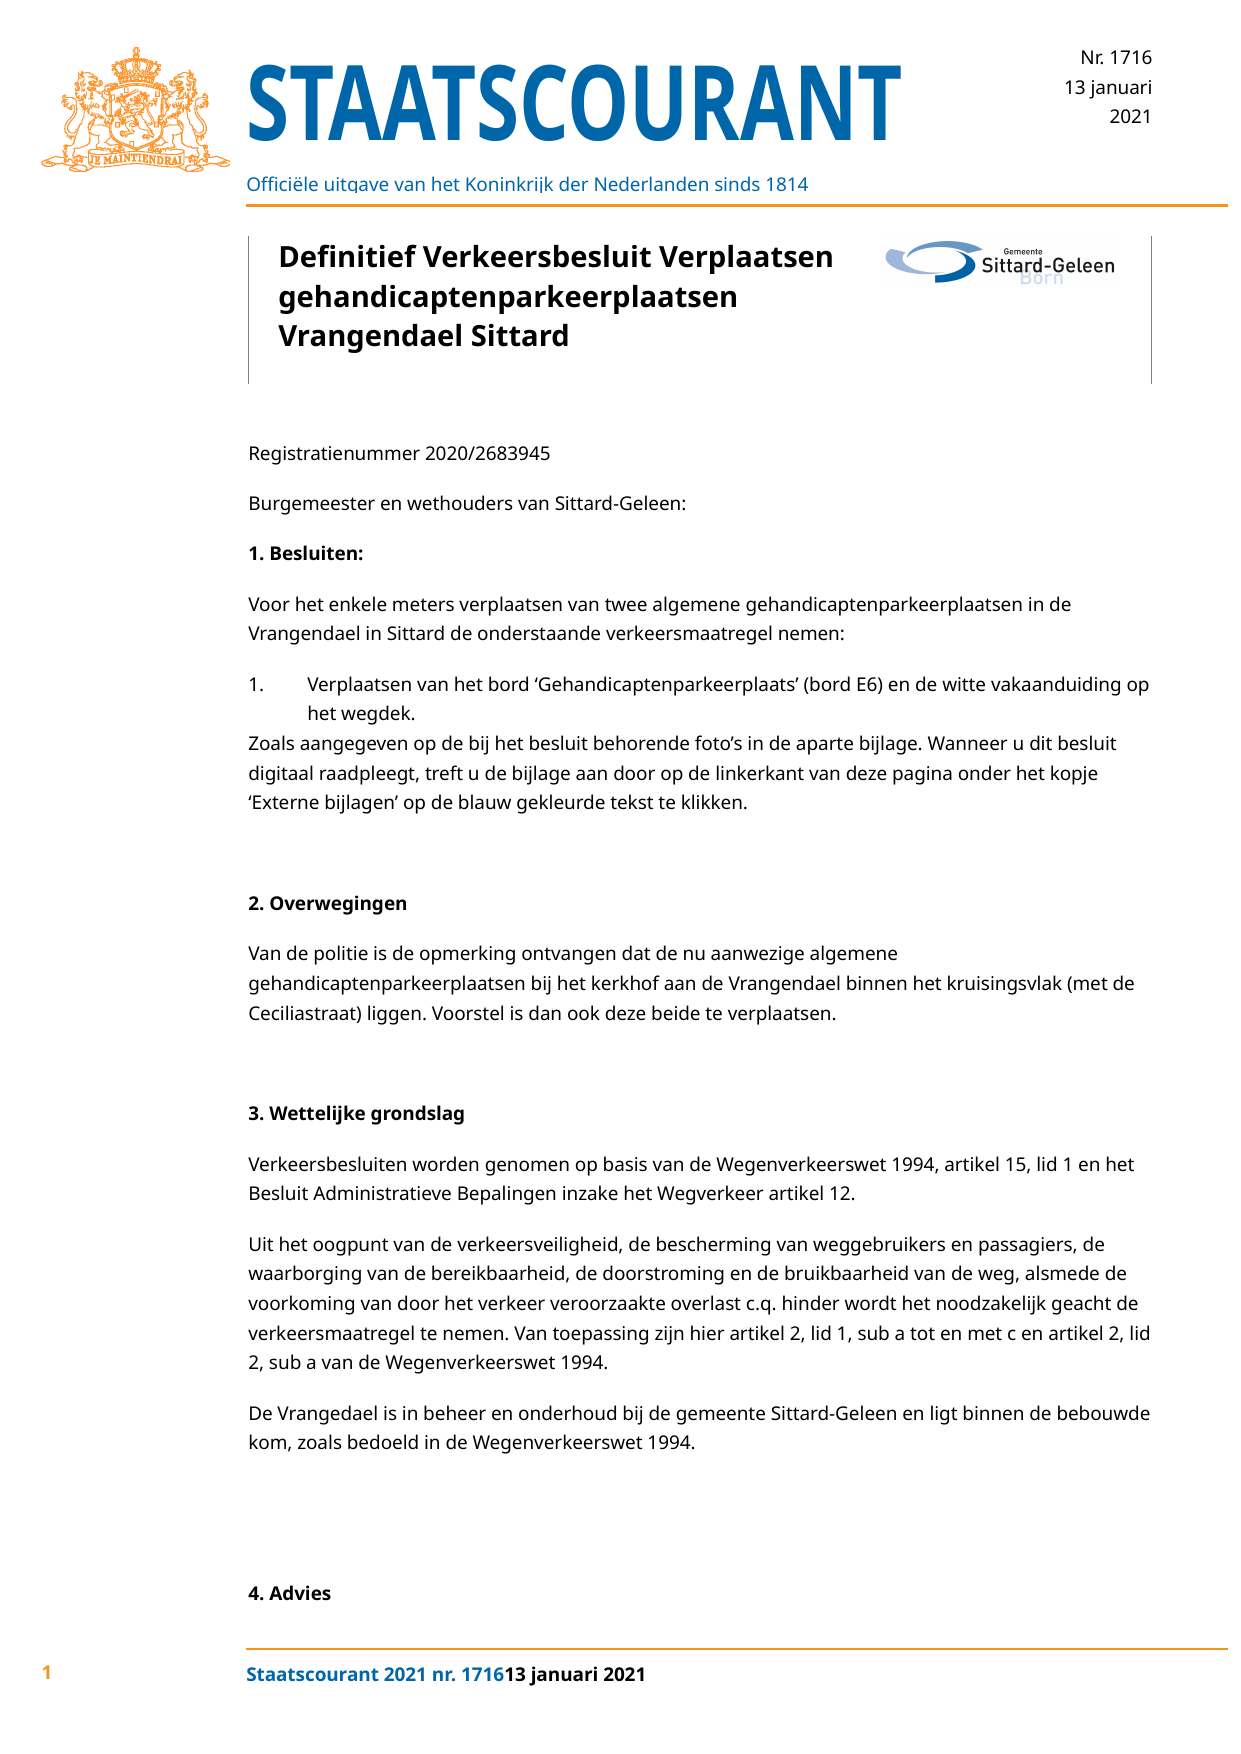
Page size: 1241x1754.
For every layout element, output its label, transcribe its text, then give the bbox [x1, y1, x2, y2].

picture [41, 47, 231, 172]
text Burgemeester en wethouders van Sittard-Geleen: [248, 490, 1152, 516]
table_header Definitief Verkeersbesluit Verplaatsen gehandicaptenparkeerplaatsen Vrangendael Sittard [249, 236, 850, 384]
text 1. Besluiten: [248, 541, 1152, 566]
text Van de politie is de opmerking ontvangen dat de nu aanwezige algemene gehandicaptenparkeerplaatsen bij het kerkhof aan de Vrangendael binnen het kruisingsvlak (met de Ceciliastraat) liggen. Voorstel is dan ook deze beide te verplaatsen. [248, 941, 1152, 1025]
text Registratienummer 2020/2683945 [248, 440, 1152, 465]
text 3. Wettelijke grondslag [248, 1101, 1152, 1126]
list Verplaatsen van het bord ‘Gehandicaptenparkeerplaats’ (bord E6) en de witte vakaanduiding op het wegdek. [248, 671, 1152, 726]
text Verkeersbesluiten worden genomen op basis van de Wegenverkeerswet 1994, artikel 15, lid 1 en het Besluit Administratieve Bepalingen inzake het Wegverkeer artikel 12. [248, 1151, 1152, 1206]
picture [882, 236, 1119, 289]
text De Vrangedael is in beheer en onderhoud bij de gemeente Sittard-Geleen en ligt binnen de bebouwde kom, zoals bedoeld in de Wegenverkeerswet 1994. [248, 1400, 1152, 1455]
table_header [850, 236, 1151, 384]
text 2. Overwegingen [248, 890, 1152, 916]
text Voor het enkele meters verplaatsen van twee algemene gehandicaptenparkeerplaatsen in de Vrangendael in Sittard de onderstaande verkeersmaatregel nemen: [248, 591, 1152, 646]
text Uit het oogpunt van de verkeersveiligheid, de bescherming van weggebruikers en passagiers, de waarborging van de bereikbaarheid, de doorstroming en de bruikbaarheid van de weg, alsmede de voorkoming van door het verkeer veroorzaakte overlast c.q. hinder wordt het noodzakelijk geacht de verkeersmaatregel te nemen. Van toepassing zijn hier artikel 2, lid 1, sub a tot en met c en artikel 2, lid 2, sub a van de Wegenverkeerswet 1994. [248, 1231, 1152, 1375]
text 4. Advies [248, 1581, 1152, 1606]
text Zoals aangegeven op de bij het besluit behorende foto’s in de aparte bijlage. Wanneer u dit besluit digitaal raadpleegt, treft u de bijlage aan door op de linkerkant van deze pagina onder het kopje ‘Externe bijlagen’ op de blauw gekleurde tekst te klikken. [248, 730, 1152, 815]
